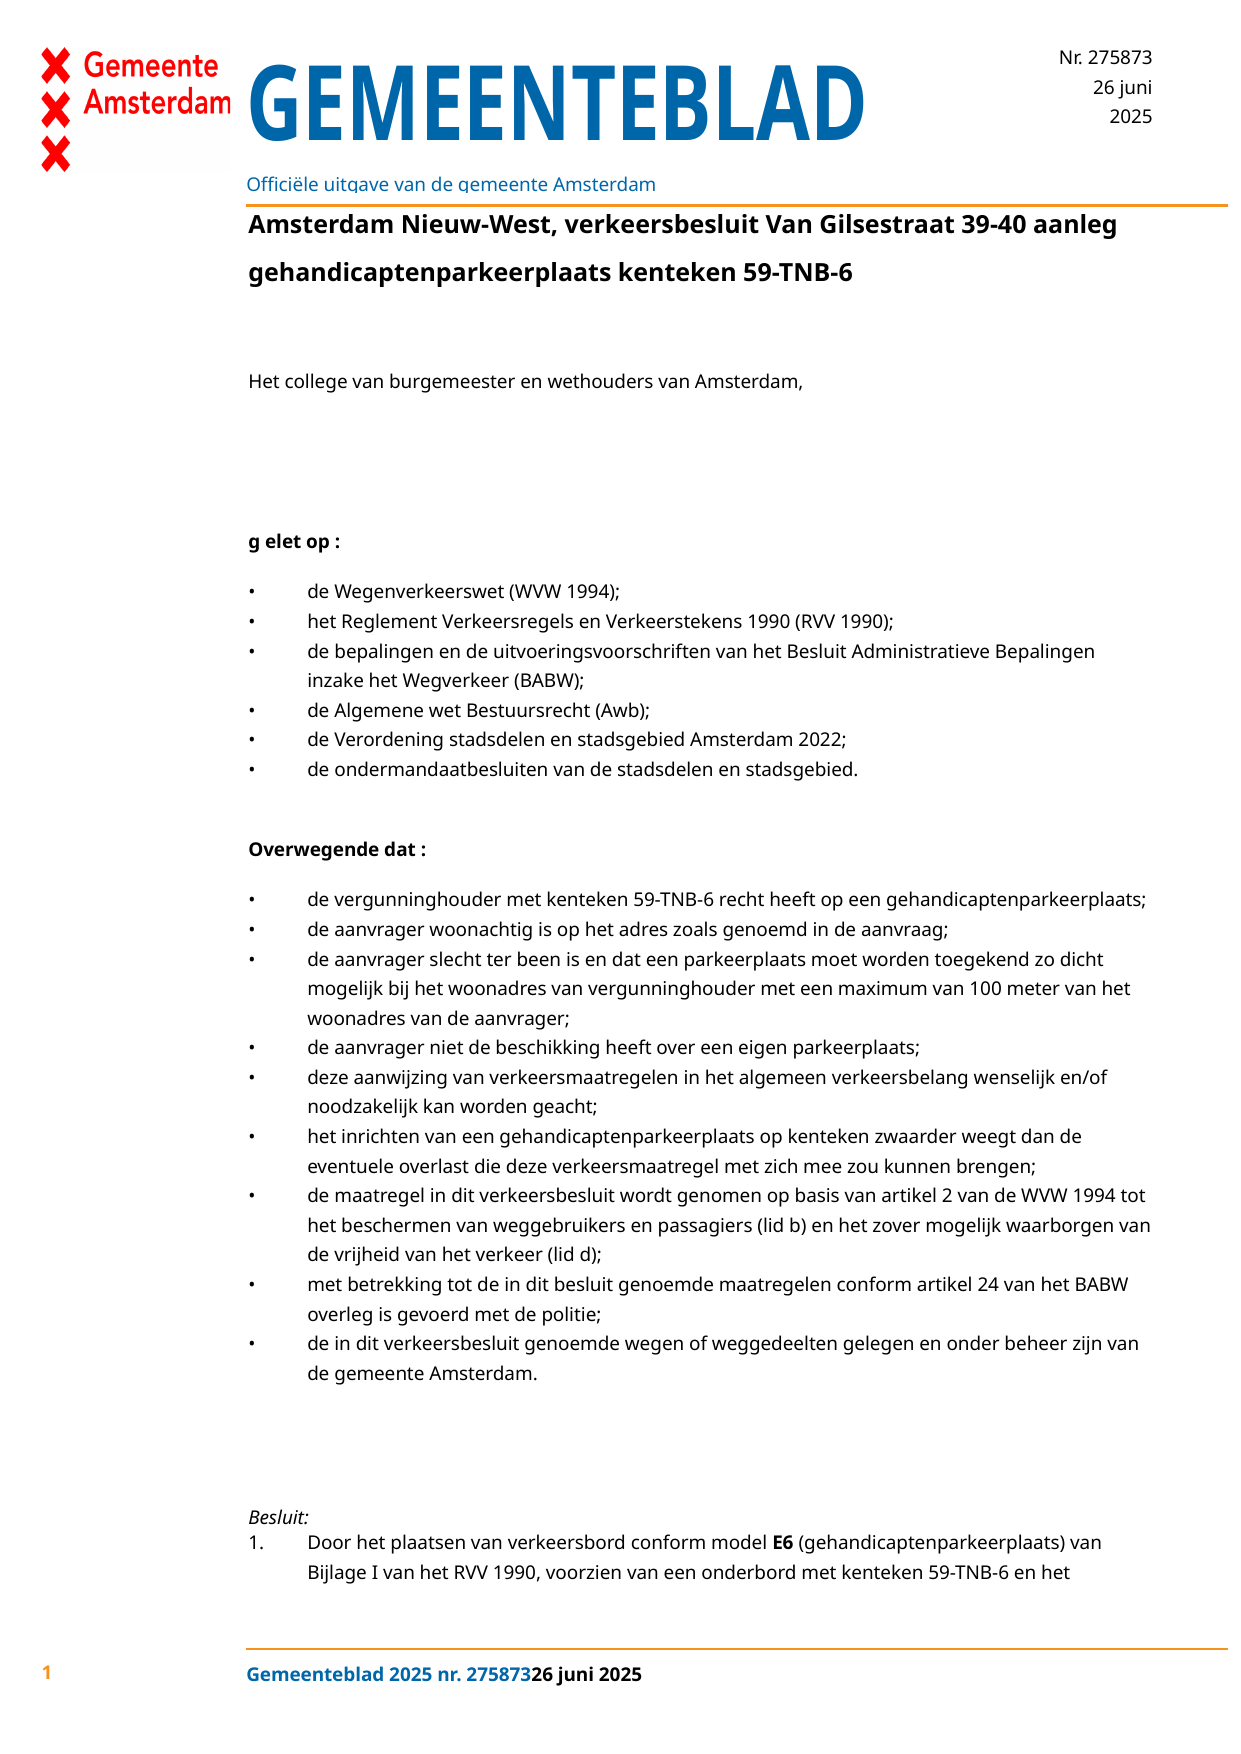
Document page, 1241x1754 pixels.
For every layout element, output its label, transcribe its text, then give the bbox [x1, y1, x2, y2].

text Amsterdam Nieuw-West, verkeersbesluit Van Gilsestraat 39-40 aanleg gehandicaptenparkeerplaats kenteken 59-TNB-6 [248, 207, 1152, 288]
list de Verordening stadsdelen en stadsgebied Amsterdam 2022; [248, 727, 1152, 752]
list de ondermandaatbesluiten van de stadsdelen en stadsgebied. [248, 756, 1152, 782]
list de vergunninghouder met kenteken 59-TNB-6 recht heeft op een gehandicaptenparkeerplaats; [248, 887, 1152, 912]
list de bepalingen en de uitvoeringsvoorschriften van het Besluit Administratieve Bepalingen inzake het Wegverkeer (BABW); [248, 638, 1152, 693]
text g elet op : [248, 528, 1152, 554]
text Het college van burgemeester en wethouders van Amsterdam, [248, 368, 1152, 394]
picture [41, 47, 231, 172]
list deze aanwijzing van verkeersmaatregelen in het algemeen verkeersbelang wenselijk en/of noodzakelijk kan worden geacht; [248, 1064, 1152, 1119]
list de maatregel in dit verkeersbesluit wordt genomen op basis van artikel 2 van de WVW 1994 tot het beschermen van weggebruikers en passagiers (lid b) en het zover mogelijk waarborgen van de vrijheid van het verkeer (lid d); [248, 1182, 1152, 1267]
list het Reglement Verkeersregels en Verkeerstekens 1990 (RVV 1990); [248, 608, 1152, 634]
list de aanvrager slecht ter been is en dat een parkeerplaats moet worden toegekend zo dicht mogelijk bij het woonadres van vergunninghouder met een maximum van 100 meter van het woonadres van de aanvrager; [248, 946, 1152, 1031]
text Overwegende dat : [248, 836, 1152, 862]
list de Algemene wet Bestuursrecht (Awb); [248, 697, 1152, 723]
list het inrichten van een gehandicaptenparkeerplaats op kenteken zwaarder weegt dan de eventuele overlast die deze verkeersmaatregel met zich mee zou kunnen brengen; [248, 1123, 1152, 1178]
list de in dit verkeersbesluit genoemde wegen of weggedeelten gelegen en onder beheer zijn van de gemeente Amsterdam. [248, 1330, 1152, 1386]
list de aanvrager woonachtig is op het adres zoals genoemd in de aanvraag; [248, 916, 1152, 942]
list Door het plaatsen van verkeersbord conform model E6 (gehandicaptenparkeerplaats) van Bijlage I van het RVV 1990, voorzien van een onderbord met kenteken 59-TNB-6 en het [248, 1529, 1152, 1585]
list met betrekking tot de in dit besluit genoemde maatregelen conform artikel 24 van het BABW overleg is gevoerd met de politie; [248, 1271, 1152, 1326]
list de Wegenverkeerswet (WVW 1994); [248, 579, 1152, 604]
text Besluit: [248, 1504, 1152, 1529]
list de aanvrager niet de beschikking heeft over een eigen parkeerplaats; [248, 1034, 1152, 1060]
